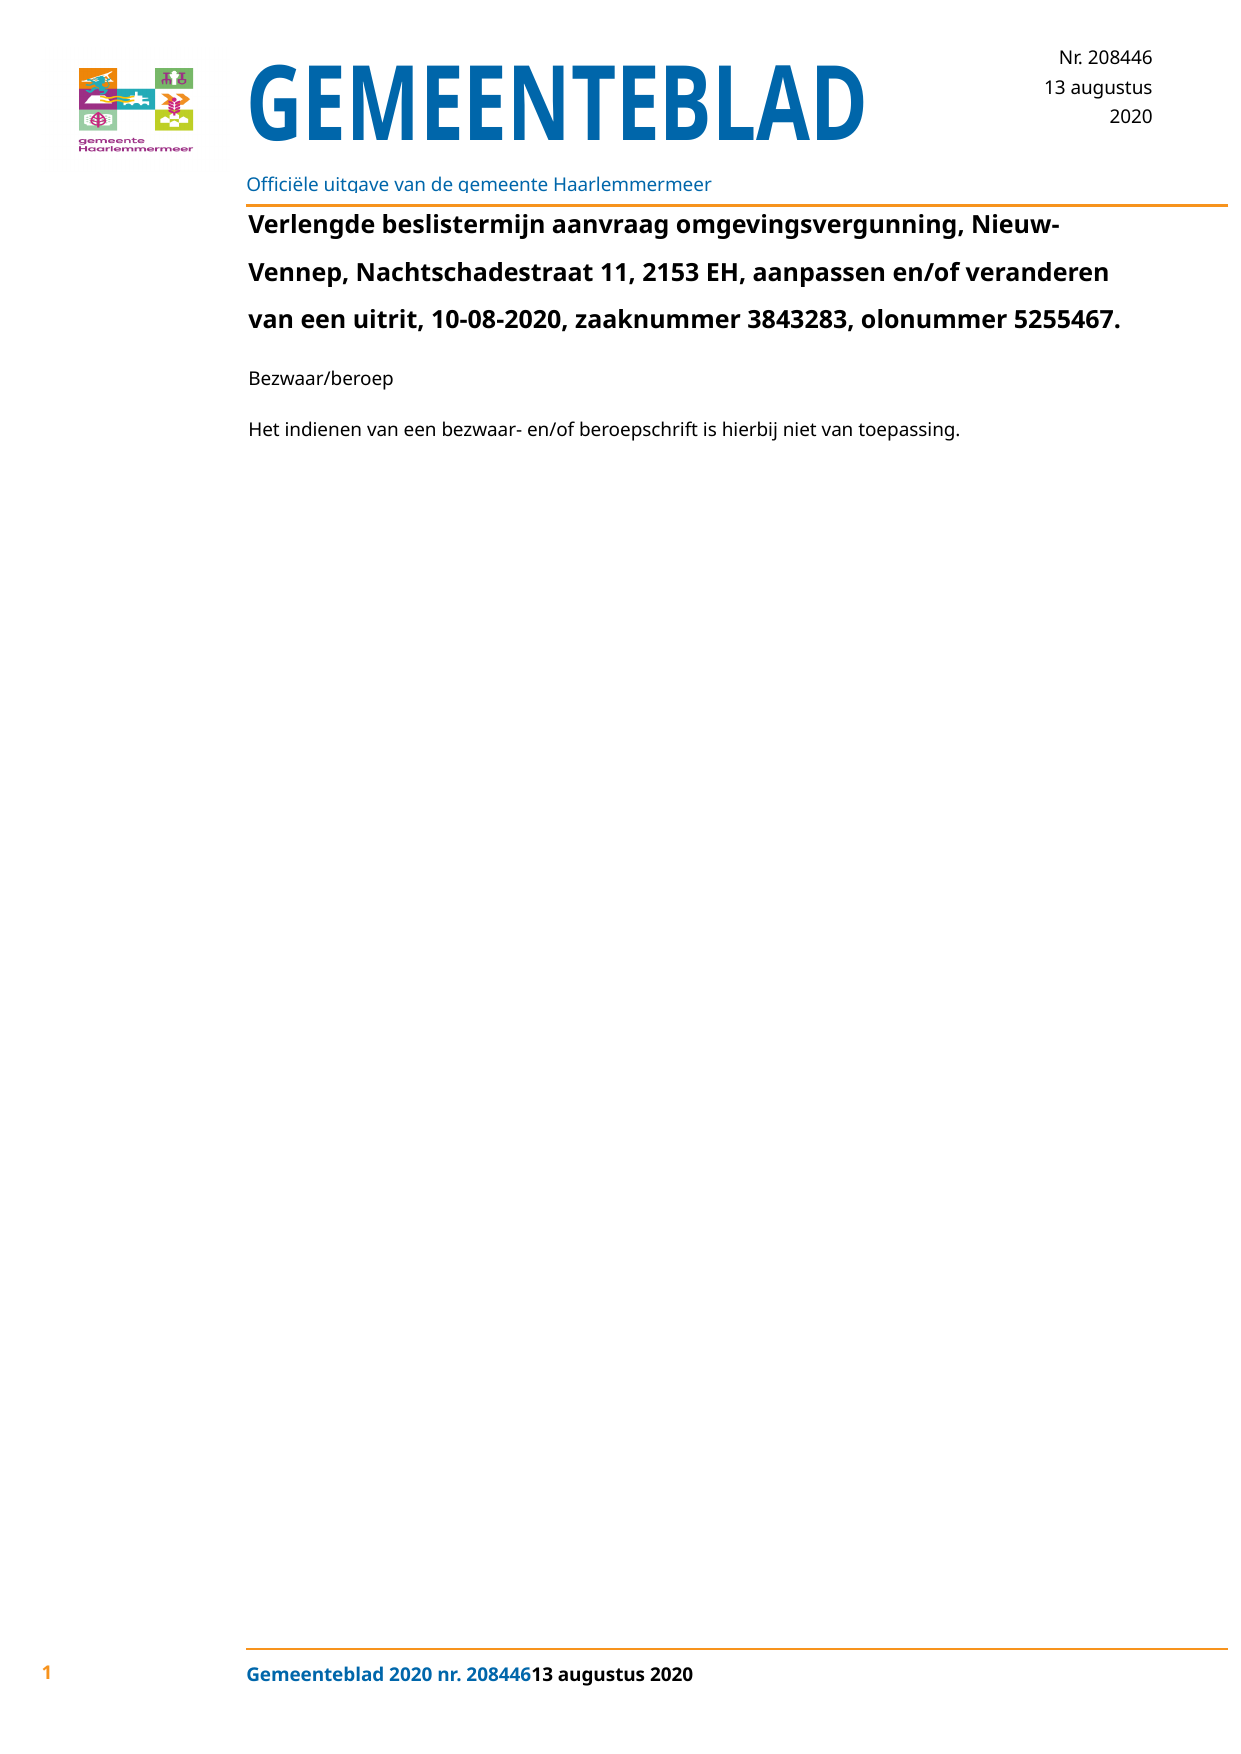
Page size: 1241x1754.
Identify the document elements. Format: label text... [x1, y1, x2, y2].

text Verlengde beslistermijn aanvraag omgevingsvergunning, Nieuw-Vennep, Nachtschadestraat 11, 2153 EH, aanpassen en/of veranderen van een uitrit, 10-08-2020, zaaknummer 3843283, olonummer 5255467. [248, 207, 1152, 336]
text Het indienen van een bezwaar- en/of beroepschrift is hierbij niet van toepassing. [248, 416, 1152, 442]
picture [41, 47, 231, 172]
text Bezwaar/beroep [248, 366, 1152, 391]
